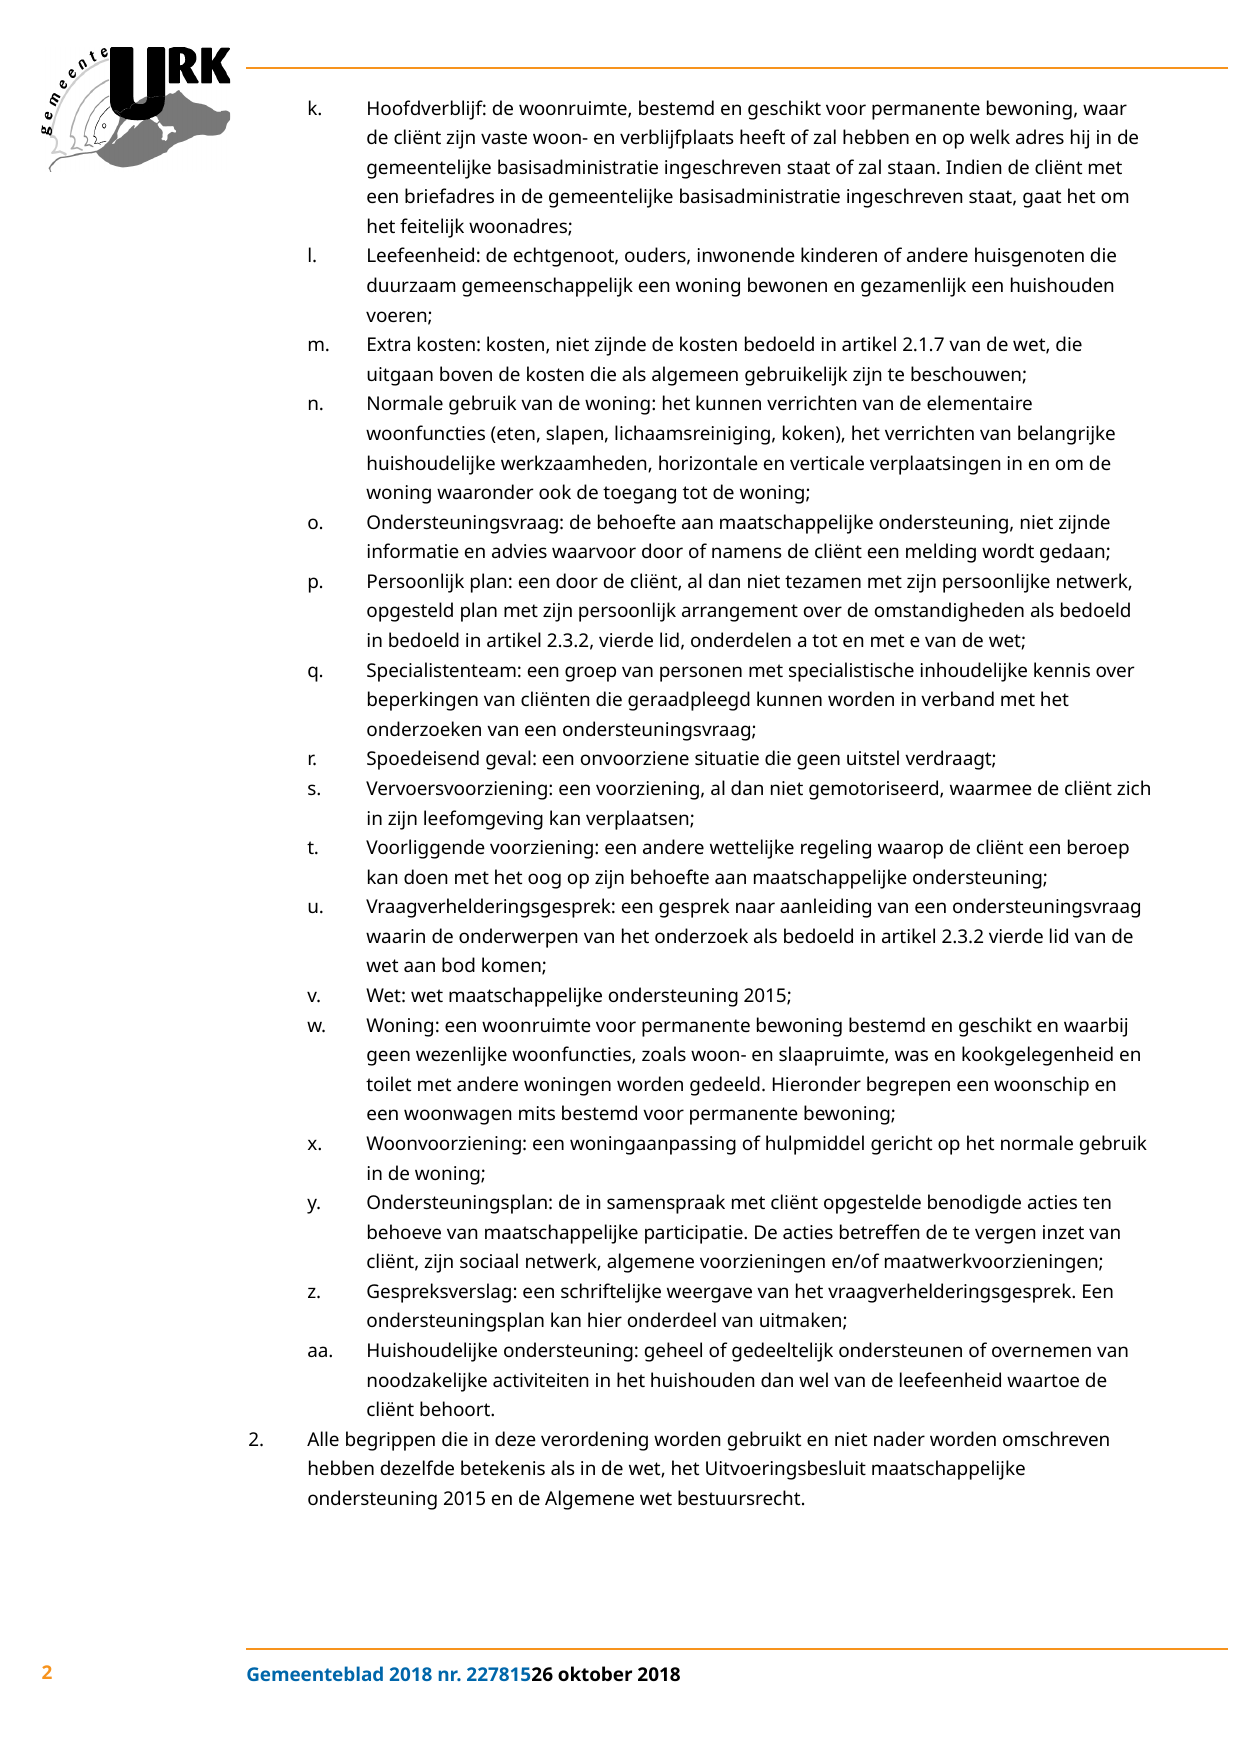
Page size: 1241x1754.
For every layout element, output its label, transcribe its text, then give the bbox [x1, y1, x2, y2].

list Spoedeisend geval: een onvoorziene situatie die geen uitstel verdraagt; [307, 746, 1152, 771]
list Ondersteuningsplan: de in samenspraak met cliënt opgestelde benodigde acties ten behoeve van maatschappelijke participatie. De acties betreffen de te vergen inzet van cliënt, zijn sociaal netwerk, algemene voorzieningen en/of maatwerkvoorzieningen; [307, 1189, 1152, 1274]
list Specialistenteam: een groep van personen met specialistische inhoudelijke kennis over beperkingen van cliënten die geraadpleegd kunnen worden in verband met het onderzoeken van een ondersteuningsvraag; [307, 657, 1152, 742]
list Woning: een woonruimte voor permanente bewoning bestemd en geschikt en waarbij geen wezenlijke woonfuncties, zoals woon- en slaapruimte, was en kookgelegenheid en toilet met andere woningen worden gedeeld. Hieronder begrepen een woonschip en een woonwagen mits bestemd voor permanente bewoning; [307, 1012, 1152, 1126]
list Wet: wet maatschappelijke ondersteuning 2015; [307, 982, 1152, 1008]
list Alle begrippen die in deze verordening worden gebruikt en niet nader worden omschreven hebben dezelfde betekenis als in de wet, het Uitvoeringsbesluit maatschappelijke ondersteuning 2015 en de Algemene wet bestuursrecht. [248, 1426, 1152, 1511]
list Woonvoorziening: een woningaanpassing of hulpmiddel gericht op het normale gebruik in de woning; [307, 1130, 1152, 1186]
list Voorliggende voorziening: een andere wettelijke regeling waarop de cliënt een beroep kan doen met het oog op zijn behoefte aan maatschappelijke ondersteuning; [307, 834, 1152, 890]
list Normale gebruik van de woning: het kunnen verrichten van de elementaire woonfuncties (eten, slapen, lichaamsreiniging, koken), het verrichten van belangrijke huishoudelijke werkzaamheden, horizontale en verticale verplaatsingen in en om de woning waaronder ook de toegang tot de woning; [307, 391, 1152, 505]
list Vervoersvoorziening: een voorziening, al dan niet gemotoriseerd, waarmee de cliënt zich in zijn leefomgeving kan verplaatsen; [307, 775, 1152, 831]
picture [41, 47, 231, 172]
list Extra kosten: kosten, niet zijnde de kosten bedoeld in artikel 2.1.7 van de wet, die uitgaan boven de kosten die als algemeen gebruikelijk zijn te beschouwen; [307, 331, 1152, 387]
list Gespreksverslag: een schriftelijke weergave van het vraagverhelderingsgesprek. Een ondersteuningsplan kan hier onderdeel van uitmaken; [307, 1278, 1152, 1333]
list Leefeenheid: de echtgenoot, ouders, inwonende kinderen of andere huisgenoten die duurzaam gemeenschappelijk een woning bewonen en gezamenlijk een huishouden voeren; [307, 243, 1152, 328]
list Ondersteuningsvraag: de behoefte aan maatschappelijke ondersteuning, niet zijnde informatie en advies waarvoor door of namens de cliënt een melding wordt gedaan; [307, 509, 1152, 564]
list Persoonlijk plan: een door de cliënt, al dan niet tezamen met zijn persoonlijke netwerk, opgesteld plan met zijn persoonlijk arrangement over de omstandigheden als bedoeld in bedoeld in artikel 2.3.2, vierde lid, onderdelen a tot en met e van de wet; [307, 568, 1152, 653]
list Vraagverhelderingsgesprek: een gesprek naar aanleiding van een ondersteuningsvraag waarin de onderwerpen van het onderzoek als bedoeld in artikel 2.3.2 vierde lid van de wet aan bod komen; [307, 893, 1152, 978]
list Huishoudelijke ondersteuning: geheel of gedeeltelijk ondersteunen of overnemen van noodzakelijke activiteiten in het huishouden dan wel van de leefeenheid waartoe de cliënt behoort. [307, 1337, 1152, 1422]
list Hoofdverblijf: de woonruimte, bestemd en geschikt voor permanente bewoning, waar de cliënt zijn vaste woon- en verblijfplaats heeft of zal hebben en op welk adres hij in de gemeentelijke basisadministratie ingeschreven staat of zal staan. Indien de cliënt met een briefadres in de gemeentelijke basisadministratie ingeschreven staat, gaat het om het feitelijk woonadres; [307, 95, 1152, 239]
